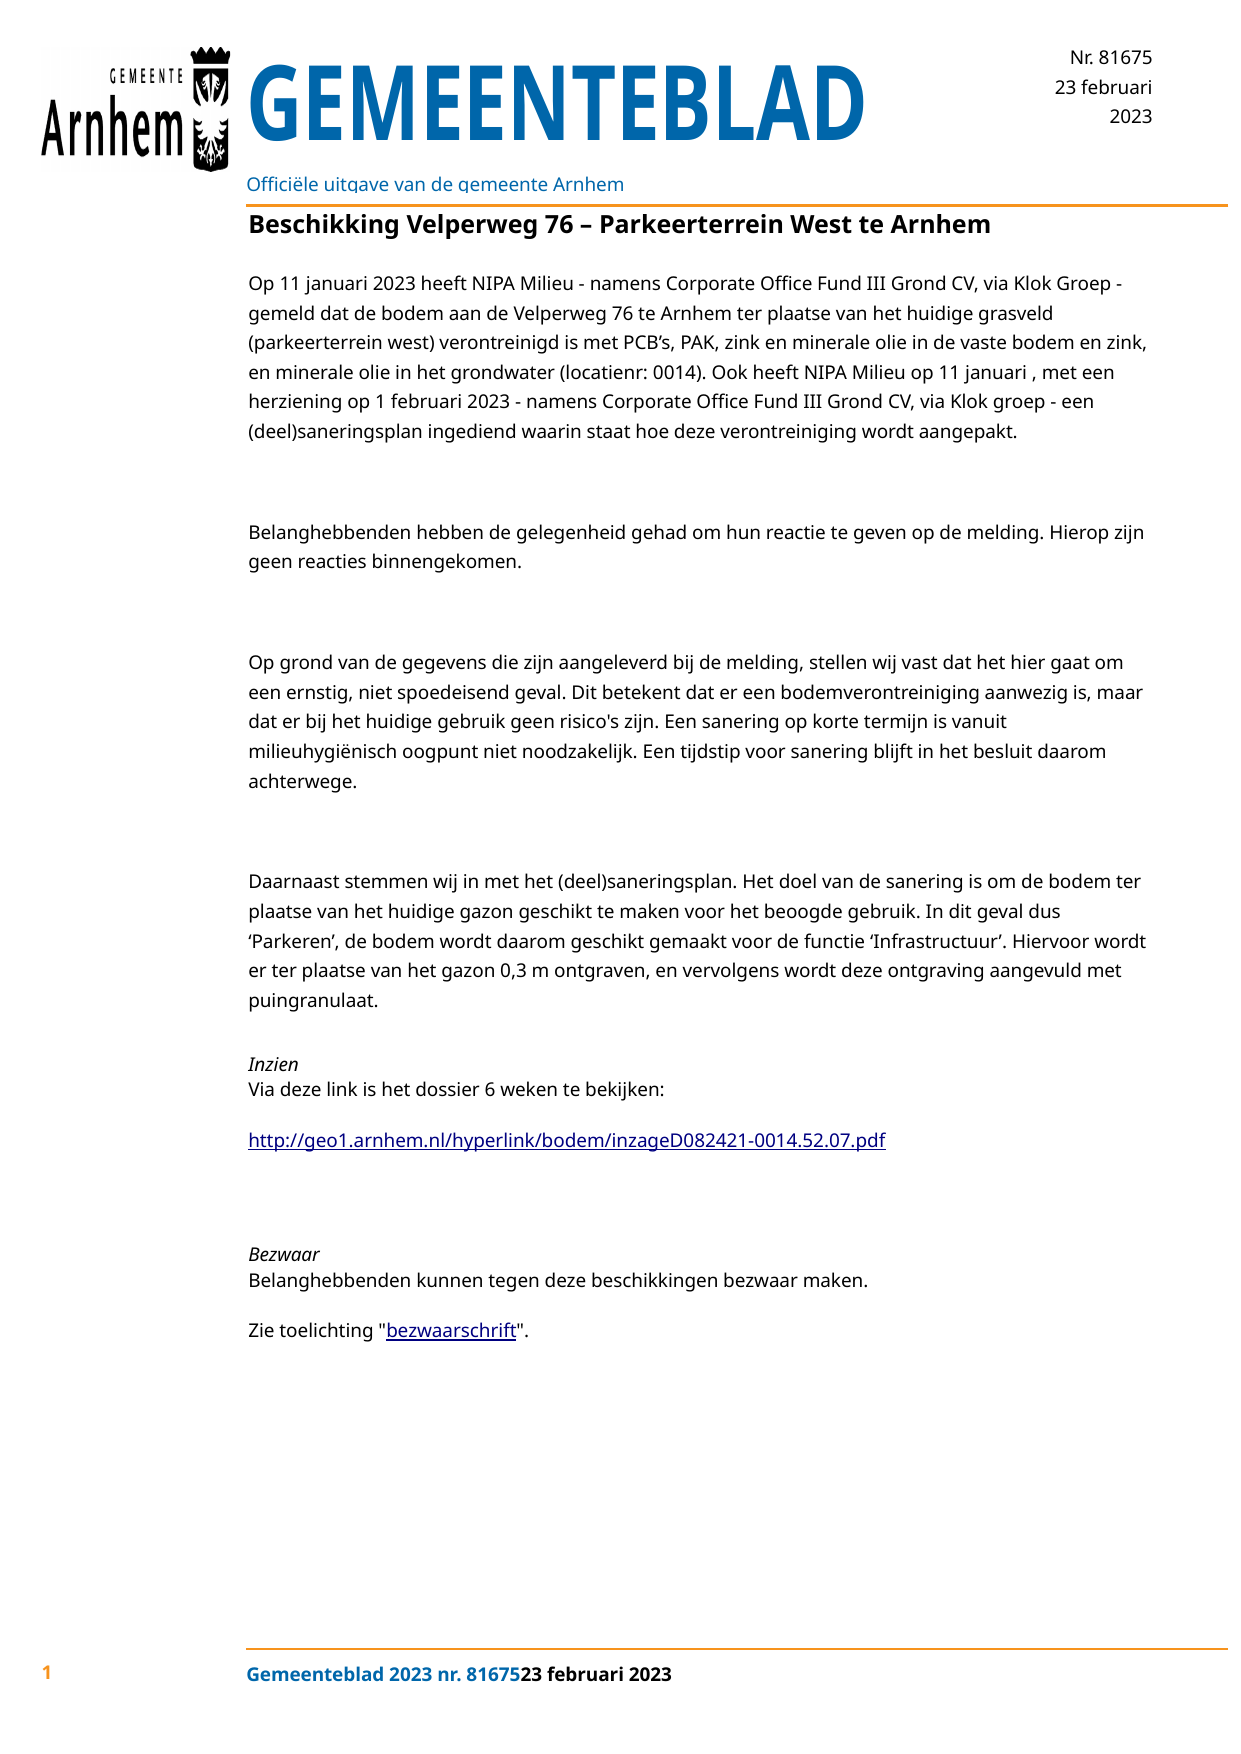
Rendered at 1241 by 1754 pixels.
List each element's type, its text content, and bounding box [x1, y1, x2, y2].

text Inzien [248, 1051, 1152, 1077]
text Belanghebbenden hebben de gelegenheid gehad om hun reactie te geven op de melding. Hierop zijn geen reacties binnengekomen. [248, 519, 1152, 574]
text Bezwaar [248, 1241, 1152, 1267]
text http://geo1.arnhem.nl/hyperlink/bodem/inzageD082421-0014.52.07.pdf [248, 1127, 1152, 1153]
text Op grond van de gegevens die zijn aangeleverd bij de melding, stellen wij vast dat het hier gaat om een ernstig, niet spoedeisend geval. Dit betekent dat er een bodemverontreiniging aanwezig is, maar dat er bij het huidige gebruik geen risico's zijn. Een sanering op korte termijn is vanuit milieuhygiënisch oogpunt niet noodzakelijk. Een tijdstip voor sanering blijft in het besluit daarom achterwege. [248, 649, 1152, 793]
text Daarnaast stemmen wij in met het (deel)saneringsplan. Het doel van de sanering is om de bodem ter plaatse van het huidige gazon geschikt te maken voor het beoogde gebruik. In dit geval dus ‘Parkeren’, de bodem wordt daarom geschikt gemaakt voor de functie ‘Infrastructuur’. Hiervoor wordt er ter plaatse van het gazon 0,3 m ontgraven, en vervolgens wordt deze ontgraving aangevuld met puingranulaat. [248, 869, 1152, 1013]
text Beschikking Velperweg 76 – Parkeerterrein West te Arnhem [248, 207, 1152, 241]
text Op 11 januari 2023 heeft NIPA Milieu - namens Corporate Office Fund III Grond CV, via Klok Groep - gemeld dat de bodem aan de Velperweg 76 te Arnhem ter plaatse van het huidige grasveld (parkeerterrein west) verontreinigd is met PCB’s, PAK, zink en minerale olie in de vaste bodem en zink, en minerale olie in het grondwater (locatienr: 0014). Ook heeft NIPA Milieu op 11 januari , met een herziening op 1 februari 2023 - namens Corporate Office Fund III Grond CV, via Klok groep - een (deel)saneringsplan ingediend waarin staat hoe deze verontreiniging wordt aangepakt. [248, 270, 1152, 444]
text Via deze link is het dossier 6 weken te bekijken: [248, 1077, 1152, 1102]
picture [41, 47, 231, 172]
text Belanghebbenden kunnen tegen deze beschikkingen bezwaar maken. [248, 1267, 1152, 1293]
text Zie toelichting "bezwaarschrift". [248, 1318, 1152, 1343]
